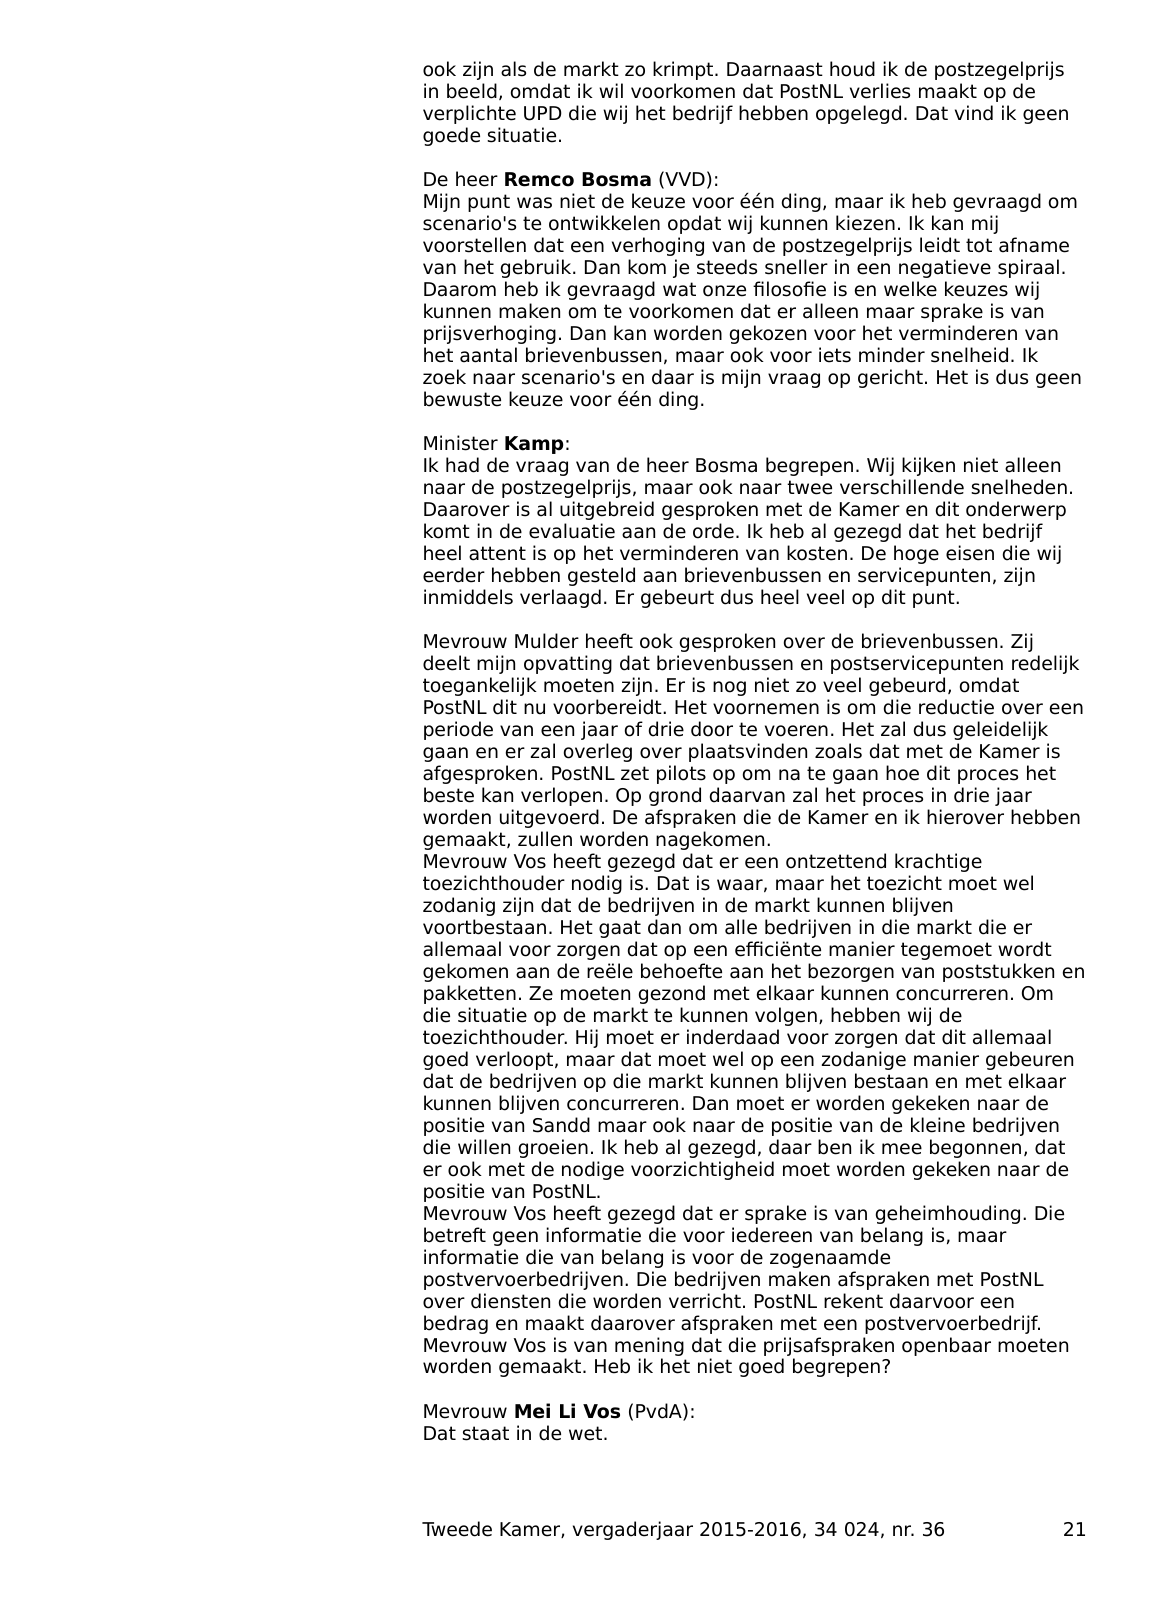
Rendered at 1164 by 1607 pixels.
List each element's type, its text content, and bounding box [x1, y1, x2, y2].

text De heer Remco Bosma (VVD): [422, 169, 1087, 191]
text Dat staat in de wet. [422, 1423, 1087, 1444]
text Mijn punt was niet de keuze voor één ding, maar ik heb gevraagd om scenario's te ontwikkelen opdat wij kunnen kiezen. Ik kan mij voorstellen dat een verhoging van de postzegelprijs leidt tot afname van het gebruik. Dan kom je steeds sneller in een negatieve spiraal. Daarom heb ik gevraagd wat onze filosofie is en welke keuzes wij kunnen maken om te voorkomen dat er alleen maar sprake is van prijsverhoging. Dan kan worden gekozen voor het verminderen van het aantal brievenbussen, maar ook voor iets minder snelheid. Ik zoek naar scenario's en daar is mijn vraag op gericht. Het is dus geen bewuste keuze voor één ding. [422, 191, 1087, 411]
text Mevrouw Mulder heeft ook gesproken over de brievenbussen. Zij deelt mijn opvatting dat brievenbussen en postservicepunten redelijk toegankelijk moeten zijn. Er is nog niet zo veel gebeurd, omdat PostNL dit nu voorbereidt. Het voornemen is om die reductie over een periode van een jaar of drie door te voeren. Het zal dus geleidelijk gaan en er zal overleg over plaatsvinden zoals dat met de Kamer is afgesproken. PostNL zet pilots op om na te gaan hoe dit proces het beste kan verlopen. Op grond daarvan zal het proces in drie jaar worden uitgevoerd. De afspraken die de Kamer en ik hierover hebben gemaakt, zullen worden nagekomen. [422, 631, 1087, 851]
text Minister Kamp: [422, 433, 1087, 455]
text Mevrouw Vos heeft gezegd dat er een ontzettend krachtige toezichthouder nodig is. Dat is waar, maar het toezicht moet wel zodanig zijn dat de bedrijven in de markt kunnen blijven voortbestaan. Het gaat dan om alle bedrijven in die markt die er allemaal voor zorgen dat op een efficiënte manier tegemoet wordt gekomen aan de reële behoefte aan het bezorgen van poststukken en pakketten. Ze moeten gezond met elkaar kunnen concurreren. Om die situatie op de markt te kunnen volgen, hebben wij de toezichthouder. Hij moet er inderdaad voor zorgen dat dit allemaal goed verloopt, maar dat moet wel op een zodanige manier gebeuren dat de bedrijven op die markt kunnen blijven bestaan en met elkaar kunnen blijven concurreren. Dan moet er worden gekeken naar de positie van Sandd maar ook naar de positie van de kleine bedrijven die willen groeien. Ik heb al gezegd, daar ben ik mee begonnen, dat er ook met de nodige voorzichtigheid moet worden gekeken naar de positie van PostNL. [422, 851, 1087, 1203]
text ook zijn als de markt zo krimpt. Daarnaast houd ik de postzegelprijs in beeld, omdat ik wil voorkomen dat PostNL verlies maakt op de verplichte UPD die wij het bedrijf hebben opgelegd. Dat vind ik geen goede situatie. [422, 59, 1087, 147]
text Mevrouw Vos heeft gezegd dat er sprake is van geheimhouding. Die betreft geen informatie die voor iedereen van belang is, maar informatie die van belang is voor de zogenaamde postvervoerbedrijven. Die bedrijven maken afspraken met PostNL over diensten die worden verricht. PostNL rekent daarvoor een bedrag en maakt daarover afspraken met een postvervoerbedrijf. Mevrouw Vos is van mening dat die prijsafspraken openbaar moeten worden gemaakt. Heb ik het niet goed begrepen? [422, 1203, 1087, 1378]
text Mevrouw Mei Li Vos (PvdA): [422, 1401, 1087, 1423]
text Ik had de vraag van de heer Bosma begrepen. Wij kijken niet alleen naar de postzegelprijs, maar ook naar twee verschillende snelheden. Daarover is al uitgebreid gesproken met de Kamer en dit onderwerp komt in de evaluatie aan de orde. Ik heb al gezegd dat het bedrijf heel attent is op het verminderen van kosten. De hoge eisen die wij eerder hebben gesteld aan brievenbussen en servicepunten, zijn inmiddels verlaagd. Er gebeurt dus heel veel op dit punt. [422, 455, 1087, 609]
